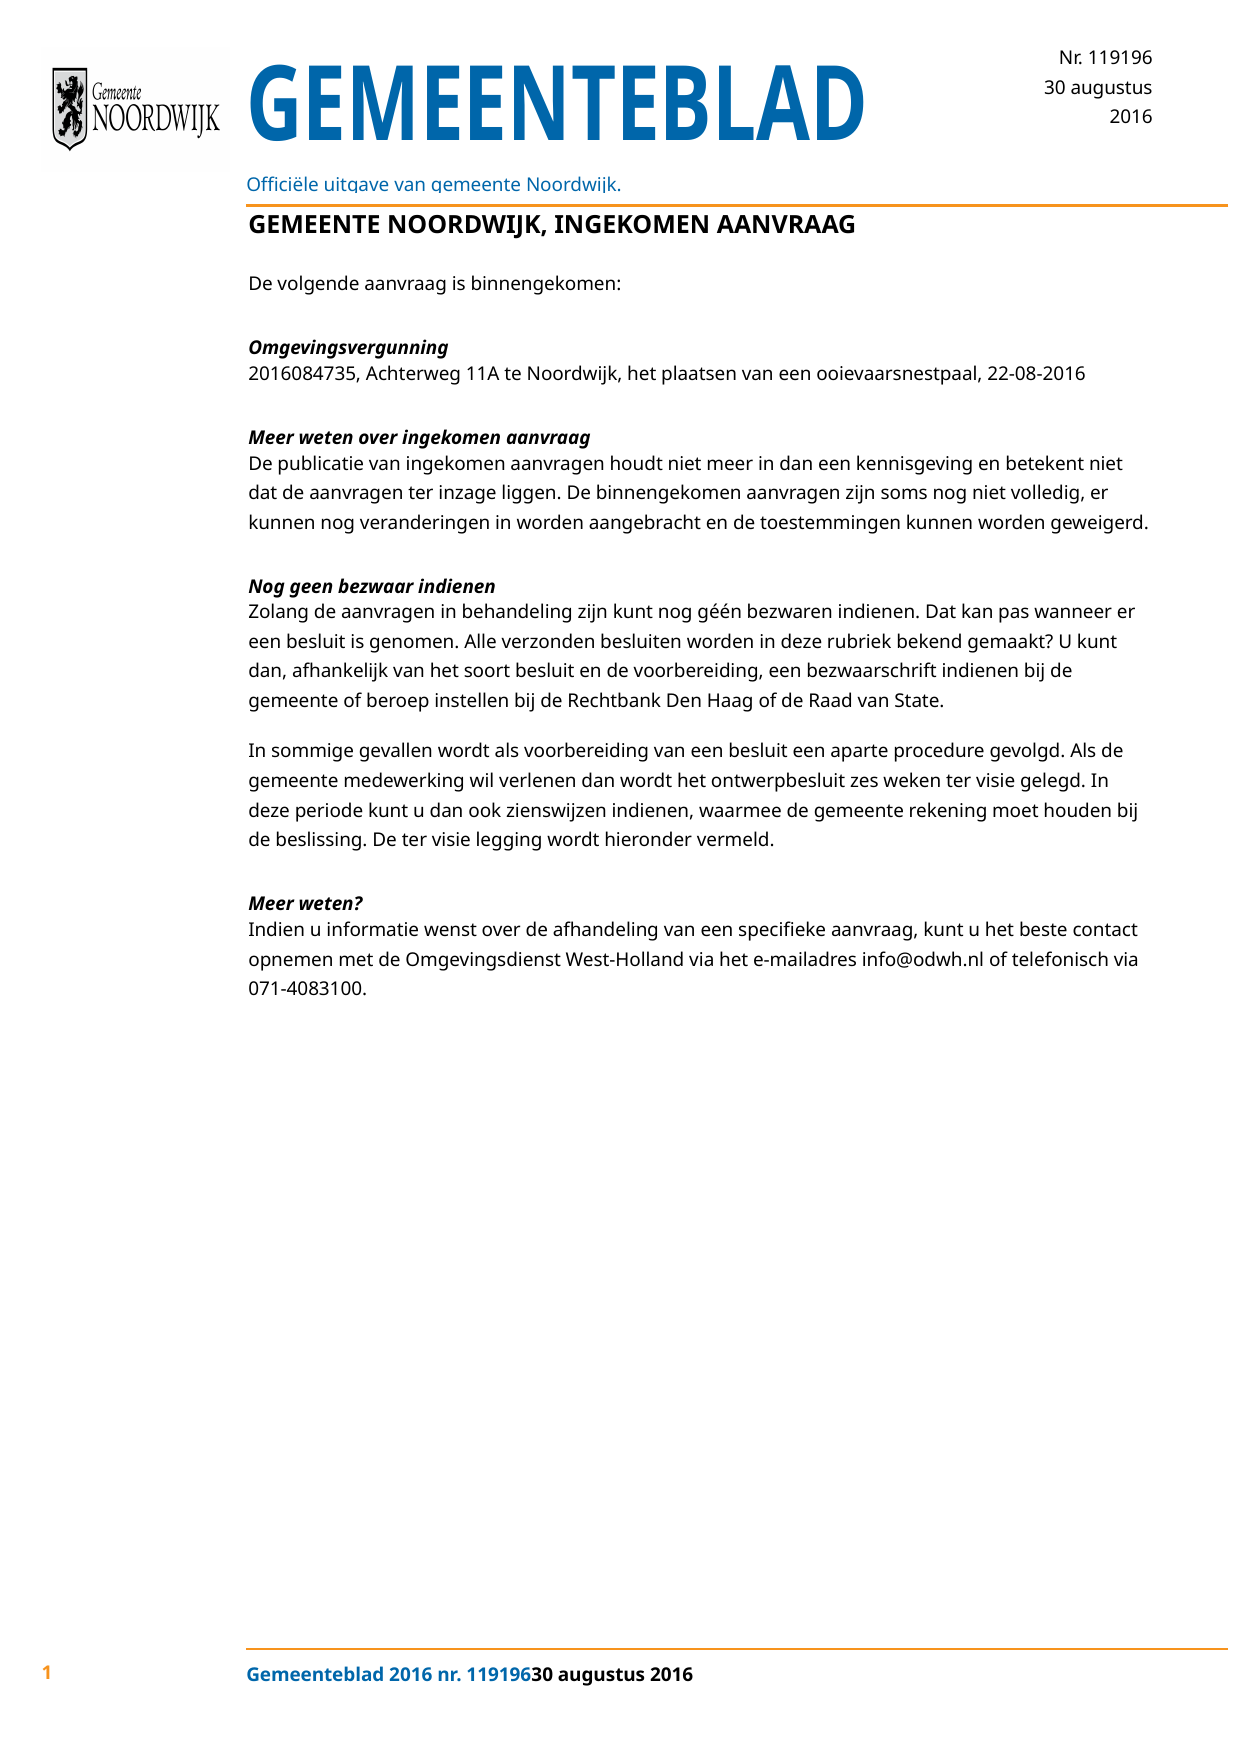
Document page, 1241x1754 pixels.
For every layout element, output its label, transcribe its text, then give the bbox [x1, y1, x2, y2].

text In sommige gevallen wordt als voorbereiding van een besluit een aparte procedure gevolgd. Als de gemeente medewerking wil verlenen dan wordt het ontwerpbesluit zes weken ter visie gelegd. In deze periode kunt u dan ook zienswijzen indienen, waarmee de gemeente rekening moet houden bij de beslissing. De ter visie legging wordt hieronder vermeld. [248, 738, 1152, 852]
text Meer weten? [248, 890, 1152, 916]
text De volgende aanvraag is binnengekomen: [248, 270, 1152, 296]
text Meer weten over ingekomen aanvraag [248, 424, 1152, 450]
text Indien u informatie wenst over de afhandeling van een specifieke aanvraag, kunt u het beste contact opnemen met de Omgevingsdienst West-Holland via het e-mailadres info@odwh.nl of telefonisch via 071-4083100. [248, 916, 1152, 1001]
text Omgevingsvergunning [248, 334, 1152, 360]
text De publicatie van ingekomen aanvragen houdt niet meer in dan een kennisgeving en betekent niet dat de aanvragen ter inzage liggen. De binnengekomen aanvragen zijn soms nog niet volledig, er kunnen nog veranderingen in worden aangebracht en de toestemmingen kunnen worden geweigerd. [248, 450, 1152, 534]
text Nog geen bezwaar indienen [248, 573, 1152, 598]
text GEMEENTE NOORDWIJK, INGEKOMEN AANVRAAG [248, 207, 1152, 241]
text 2016084735, Achterweg 11A te Noordwijk, het plaatsen van een ooievaarsnestpaal, 22-08-2016 [248, 360, 1152, 386]
picture [41, 47, 231, 172]
text Zolang de aanvragen in behandeling zijn kunt nog géén bezwaren indienen. Dat kan pas wanneer er een besluit is genomen. Alle verzonden besluiten worden in deze rubriek bekend gemaakt? U kunt dan, afhankelijk van het soort besluit en de voorbereiding, een bezwaarschrift indienen bij de gemeente of beroep instellen bij de Rechtbank Den Haag of de Raad van State. [248, 598, 1152, 713]
